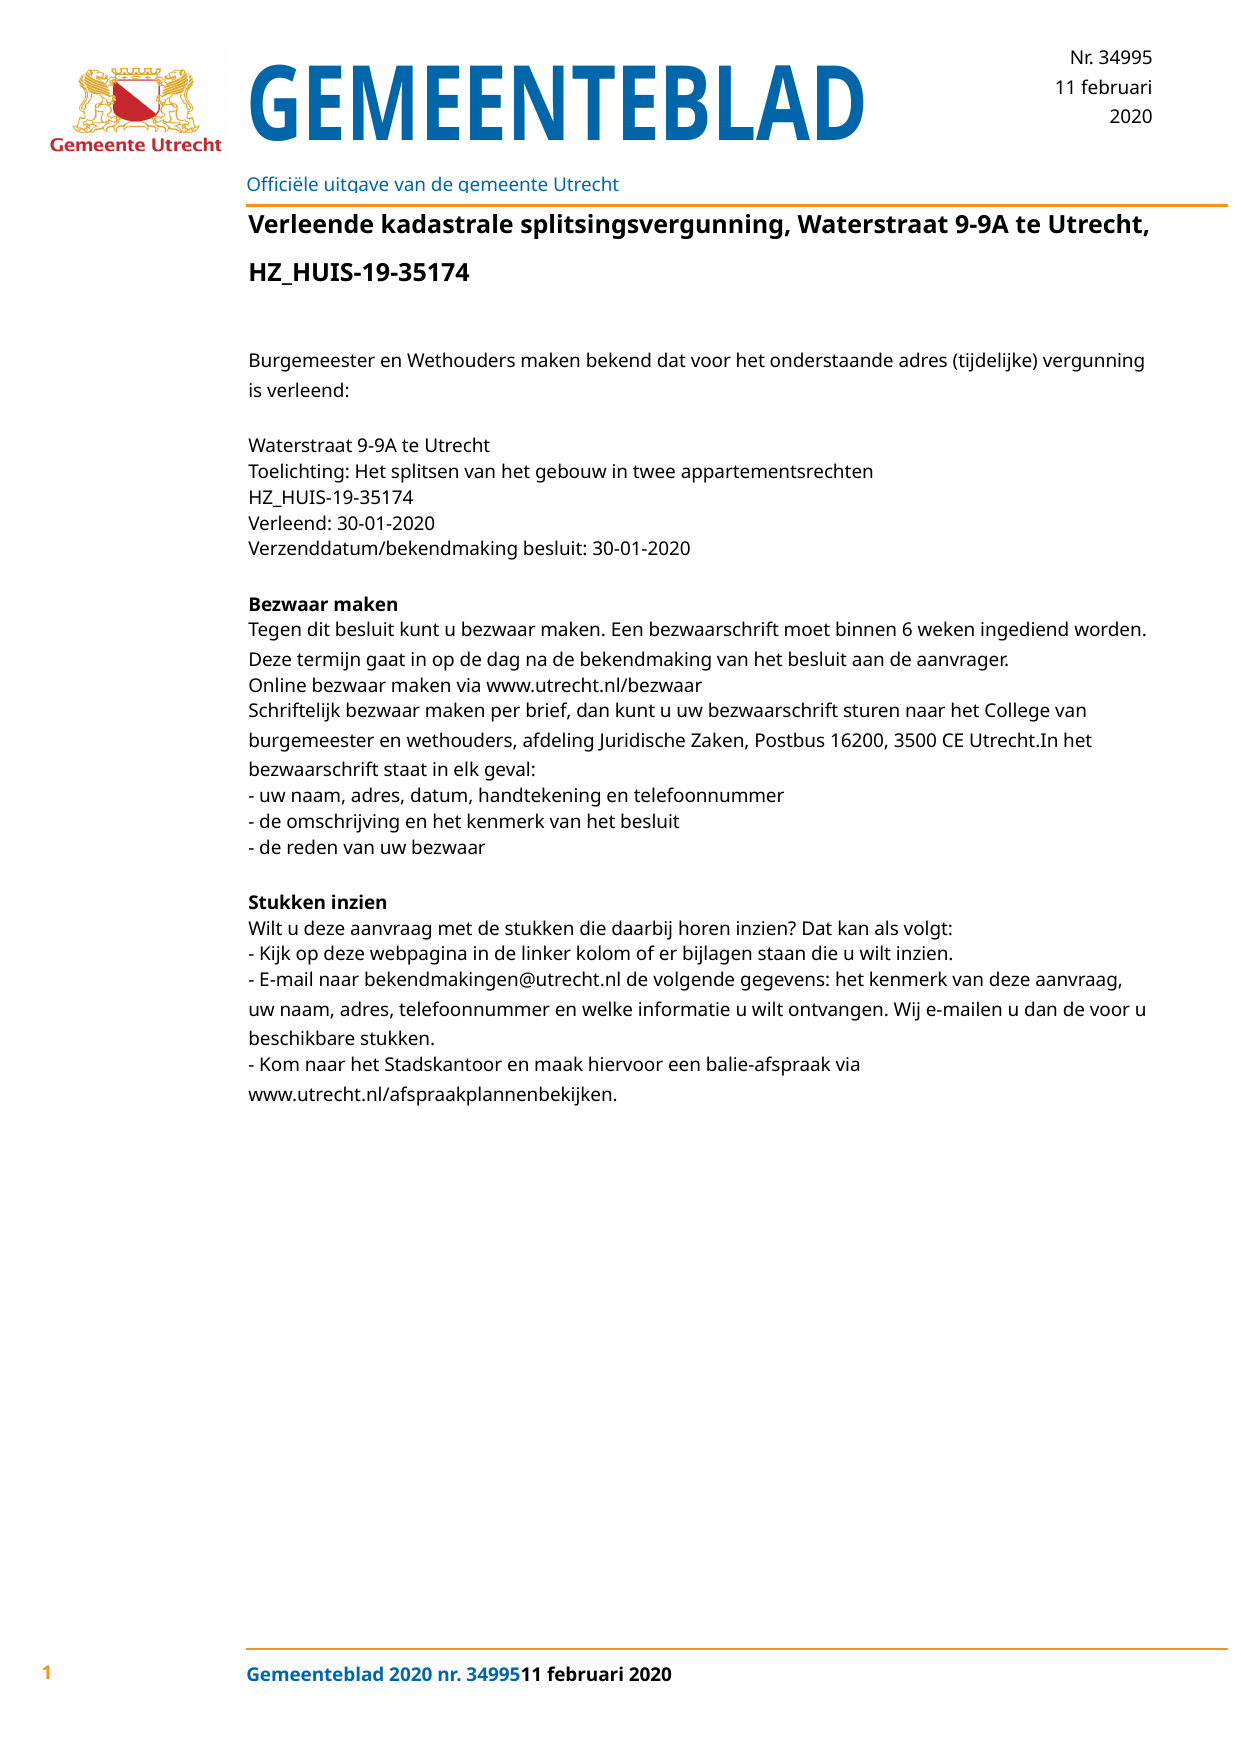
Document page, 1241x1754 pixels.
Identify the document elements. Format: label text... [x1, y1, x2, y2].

table_cell Tegen dit besluit kunt u bezwaar maken. Een bezwaarschrift moet binnen 6 weken ingediend worden. Deze termijn gaat in op de dag na de bekendmaking van het besluit aan de aanvrager. [248, 616, 1152, 672]
text Verleende kadastrale splitsingsvergunning, Waterstraat 9-9A te Utrecht, HZ_HUIS-19-35174 [248, 207, 1152, 288]
table_cell Verleend: 30-01-2020 [248, 510, 1152, 535]
table_cell - uw naam, adres, datum, handtekening en telefoonnummer [248, 783, 1152, 808]
table_cell - Kom naar het Stadskantoor en maak hiervoor een balie-afspraak via www.utrecht.nl/afspraakplannenbekijken. [248, 1051, 1152, 1107]
picture [41, 47, 231, 172]
table_cell HZ_HUIS-19-35174 [248, 484, 1152, 510]
table_header Burgemeester en Wethouders maken bekend dat voor het onderstaande adres (tijdelijke) vergunning is verleend: [248, 348, 1152, 432]
table_cell Bezwaar maken [248, 591, 1152, 616]
table_cell [248, 1107, 1152, 1132]
table_cell - Kijk op deze webpagina in de linker kolom of er bijlagen staan die u wilt inzien. [248, 941, 1152, 966]
table_cell - E-mail naar bekendmakingen@utrecht.nl de volgende gegevens: het kenmerk van deze aanvraag, uw naam, adres, telefoonnummer en welke informatie u wilt ontvangen. Wij e-mailen u dan de voor u beschikbare stukken. [248, 966, 1152, 1051]
table_cell Online bezwaar maken via www.utrecht.nl/bezwaar [248, 672, 1152, 697]
table_cell - de omschrijving en het kenmerk van het besluit [248, 808, 1152, 834]
table_cell Waterstraat 9-9A te Utrecht [248, 433, 1152, 458]
table_cell - de reden van uw bezwaar [248, 834, 1152, 889]
table_cell Stukken inzien [248, 889, 1152, 915]
table_cell Verzenddatum/bekendmaking besluit: 30-01-2020 [248, 535, 1152, 591]
table_cell Wilt u deze aanvraag met de stukken die daarbij horen inzien? Dat kan als volgt: [248, 915, 1152, 941]
table_cell Schriftelijk bezwaar maken per brief, dan kunt u uw bezwaarschrift sturen naar het College van burgemeester en wethouders, afdeling Juridische Zaken, Postbus 16200, 3500 CE Utrecht.In het bezwaarschrift staat in elk geval: [248, 698, 1152, 782]
table_cell Toelichting: Het splitsen van het gebouw in twee appartementsrechten [248, 458, 1152, 484]
